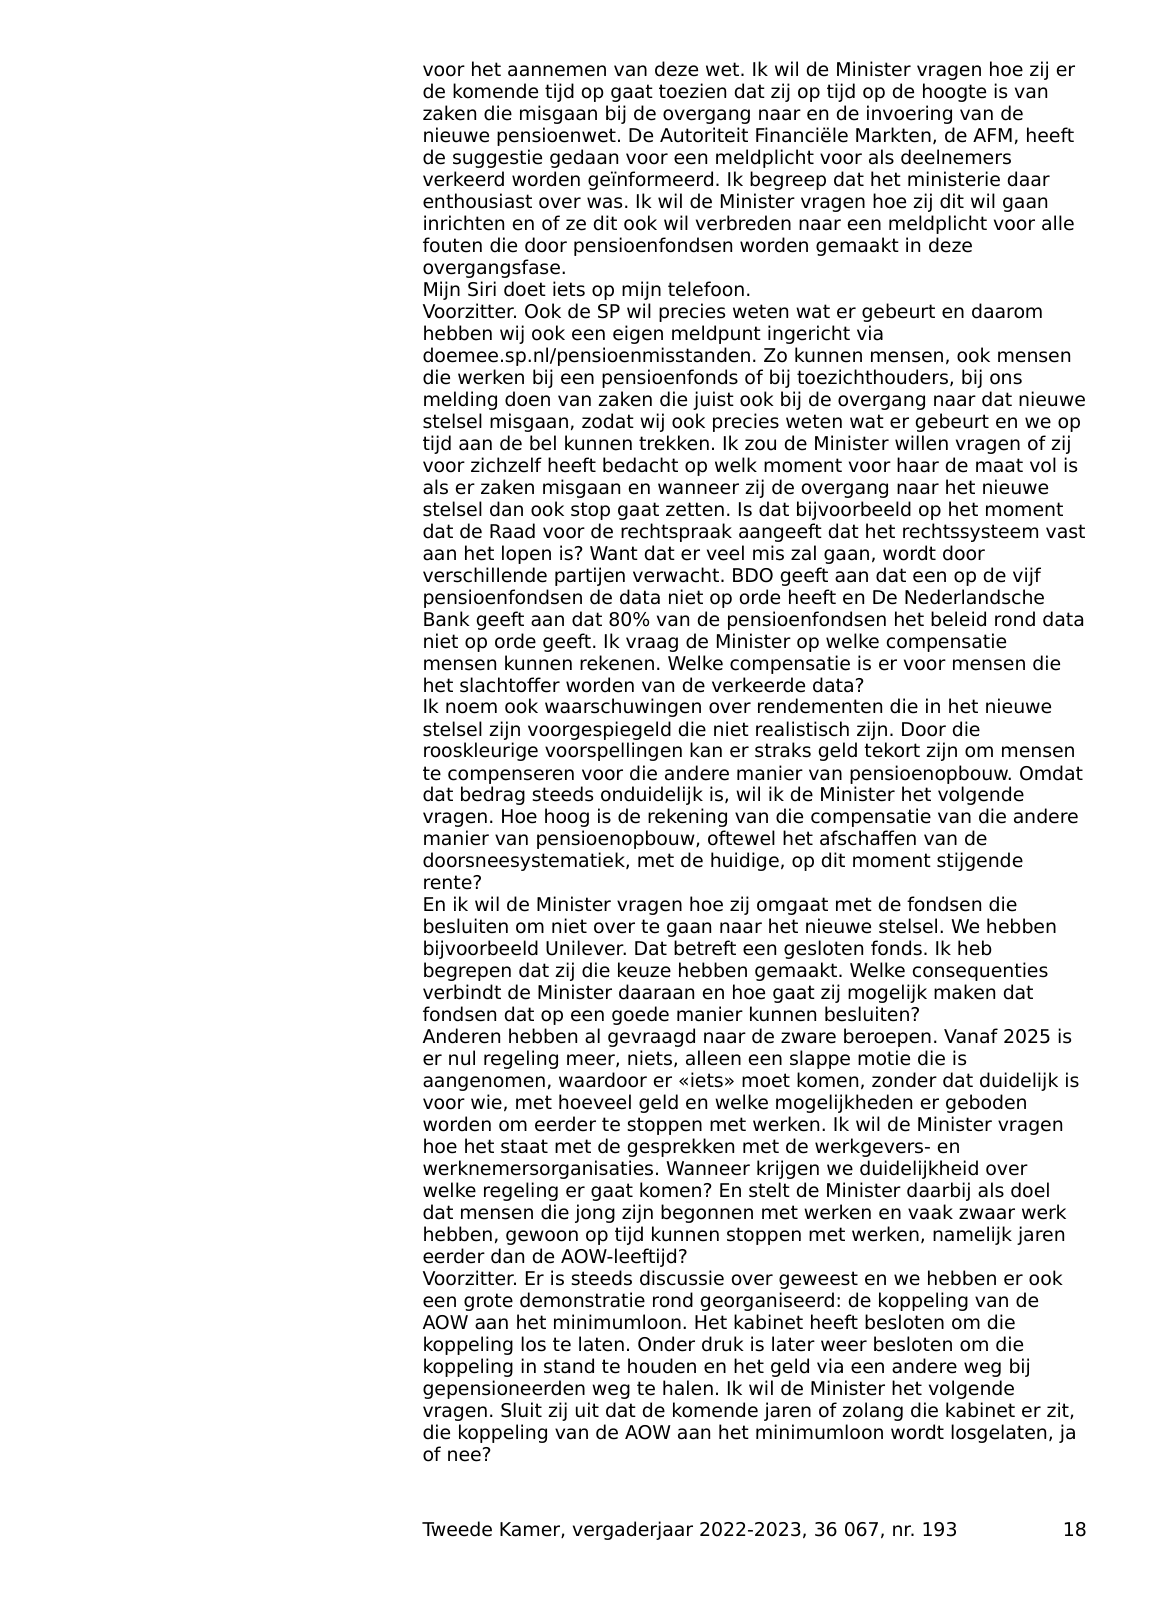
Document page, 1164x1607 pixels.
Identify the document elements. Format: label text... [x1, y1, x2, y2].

text En ik wil de Minister vragen hoe zij omgaat met de fondsen die besluiten om niet over te gaan naar het nieuwe stelsel. We hebben bijvoorbeeld Unilever. Dat betreft een gesloten fonds. Ik heb begrepen dat zij die keuze hebben gemaakt. Welke consequenties verbindt de Minister daaraan en hoe gaat zij mogelijk maken dat fondsen dat op een goede manier kunnen besluiten? [422, 894, 1087, 1026]
text Ik noem ook waarschuwingen over rendementen die in het nieuwe stelsel zijn voorgespiegeld die niet realistisch zijn. Door die rooskleurige voorspellingen kan er straks geld tekort zijn om mensen te compenseren voor die andere manier van pensioenopbouw. Omdat dat bedrag steeds onduidelijk is, wil ik de Minister het volgende vragen. Hoe hoog is de rekening van die compensatie van die andere manier van pensioenopbouw, oftewel het afschaffen van de doorsneesystematiek, met de huidige, op dit moment stijgende rente? [422, 696, 1087, 894]
text Voorzitter. Ook de SP wil precies weten wat er gebeurt en daarom hebben wij ook een eigen meldpunt ingericht via doemee.sp.nl/pensioenmisstanden. Zo kunnen mensen, ook mensen die werken bij een pensioenfonds of bij toezichthouders, bij ons melding doen van zaken die juist ook bij de overgang naar dat nieuwe stelsel misgaan, zodat wij ook precies weten wat er gebeurt en we op tijd aan de bel kunnen trekken. Ik zou de Minister willen vragen of zij voor zichzelf heeft bedacht op welk moment voor haar de maat vol is als er zaken misgaan en wanneer zij de overgang naar het nieuwe stelsel dan ook stop gaat zetten. Is dat bijvoorbeeld op het moment dat de Raad voor de rechtspraak aangeeft dat het rechtssysteem vast aan het lopen is? Want dat er veel mis zal gaan, wordt door verschillende partijen verwacht. BDO geeft aan dat een op de vijf pensioenfondsen de data niet op orde heeft en De Nederlandsche Bank geeft aan dat 80% van de pensioenfondsen het beleid rond data niet op orde geeft. Ik vraag de Minister op welke compensatie mensen kunnen rekenen. Welke compensatie is er voor mensen die het slachtoffer worden van de verkeerde data? [422, 301, 1087, 696]
text Voorzitter. Er is steeds discussie over geweest en we hebben er ook een grote demonstratie rond georganiseerd: de koppeling van de AOW aan het minimumloon. Het kabinet heeft besloten om die koppeling los te laten. Onder druk is later weer besloten om die koppeling in stand te houden en het geld via een andere weg bij gepensioneerden weg te halen. Ik wil de Minister het volgende vragen. Sluit zij uit dat de komende jaren of zolang die kabinet er zit, die koppeling van de AOW aan het minimumloon wordt losgelaten, ja of nee? [422, 1268, 1087, 1466]
text Anderen hebben al gevraagd naar de zware beroepen. Vanaf 2025 is er nul regeling meer, niets, alleen een slappe motie die is aangenomen, waardoor er «iets» moet komen, zonder dat duidelijk is voor wie, met hoeveel geld en welke mogelijkheden er geboden worden om eerder te stoppen met werken. Ik wil de Minister vragen hoe het staat met de gesprekken met de werkgevers- en werknemersorganisaties. Wanneer krijgen we duidelijkheid over welke regeling er gaat komen? En stelt de Minister daarbij als doel dat mensen die jong zijn begonnen met werken en vaak zwaar werk hebben, gewoon op tijd kunnen stoppen met werken, namelijk jaren eerder dan de AOW-leeftijd? [422, 1026, 1087, 1268]
text Mijn Siri doet iets op mijn telefoon. [422, 279, 1087, 301]
text voor het aannemen van deze wet. Ik wil de Minister vragen hoe zij er de komende tijd op gaat toezien dat zij op tijd op de hoogte is van zaken die misgaan bij de overgang naar en de invoering van de nieuwe pensioenwet. De Autoriteit Financiële Markten, de AFM, heeft de suggestie gedaan voor een meldplicht voor als deelnemers verkeerd worden geïnformeerd. Ik begreep dat het ministerie daar enthousiast over was. Ik wil de Minister vragen hoe zij dit wil gaan inrichten en of ze dit ook wil verbreden naar een meldplicht voor alle fouten die door pensioenfondsen worden gemaakt in deze overgangsfase. [422, 59, 1087, 279]
